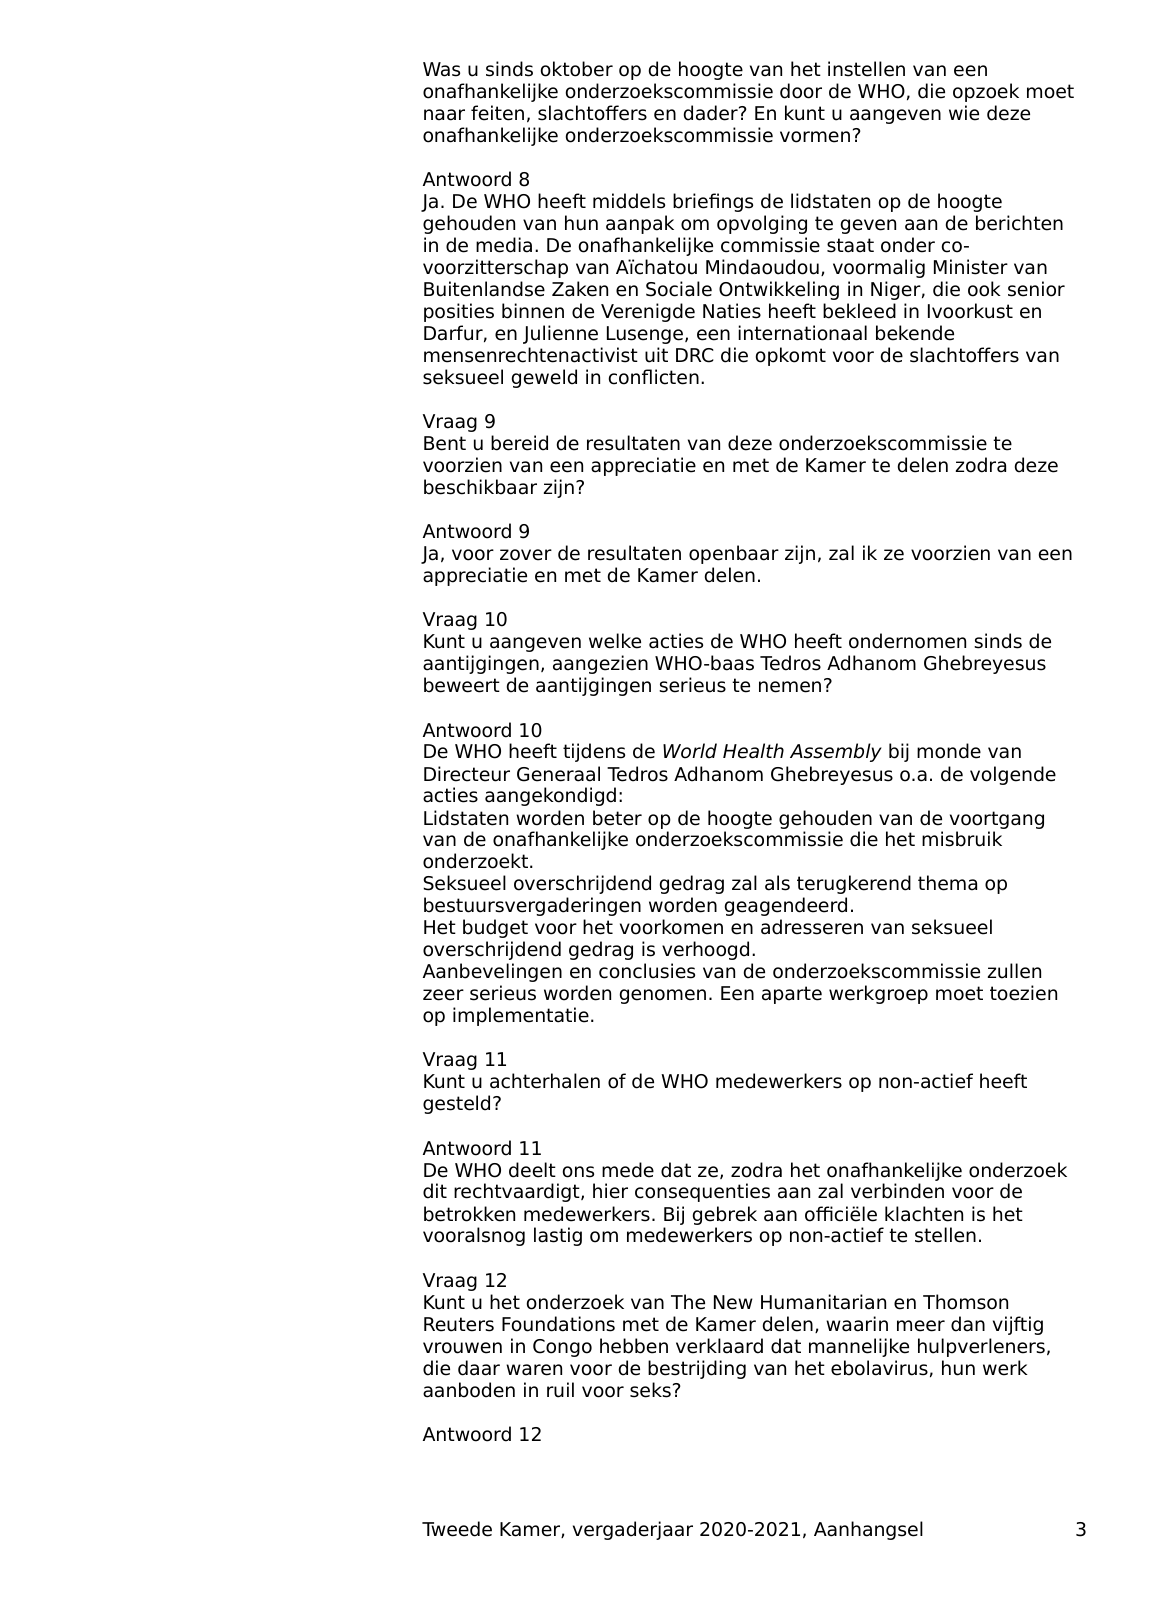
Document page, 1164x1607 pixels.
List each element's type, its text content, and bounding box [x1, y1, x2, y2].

text Antwoord 12 [422, 1424, 1087, 1446]
text Kunt u aangeven welke acties de WHO heeft ondernomen sinds de aantijgingen, aangezien WHO-baas Tedros Adhanom Ghebreyesus beweert de aantijgingen serieus te nemen? [422, 631, 1087, 697]
text Antwoord 9 [422, 521, 1087, 543]
text Antwoord 11 [422, 1137, 1087, 1159]
text Kunt u het onderzoek van The New Humanitarian en Thomson Reuters Foundations met de Kamer delen, waarin meer dan vijftig vrouwen in Congo hebben verklaard dat mannelijke hulpverleners, die daar waren voor de bestrijding van het ebolavirus, hun werk aanboden in ruil voor seks? [422, 1292, 1087, 1401]
text De WHO heeft tijdens de World Health Assembly bij monde van Directeur Generaal Tedros Adhanom Ghebreyesus o.a. de volgende acties aangekondigd: [422, 741, 1087, 807]
text Kunt u achterhalen of de WHO medewerkers op non-actief heeft gesteld? [422, 1071, 1087, 1115]
text Het budget voor het voorkomen en adresseren van seksueel overschrijdend gedrag is verhoogd. [422, 917, 1087, 961]
text Aanbevelingen en conclusies van de onderzoekscommissie zullen zeer serieus worden genomen. Een aparte werkgroep moet toezien op implementatie. [422, 961, 1087, 1027]
text Vraag 10 [422, 609, 1087, 631]
text Ja, voor zover de resultaten openbaar zijn, zal ik ze voorzien van een appreciatie en met de Kamer delen. [422, 543, 1087, 587]
text Vraag 11 [422, 1049, 1087, 1071]
text Ja. De WHO heeft middels briefings de lidstaten op de hoogte gehouden van hun aanpak om opvolging te geven aan de berichten in de media. De onafhankelijke commissie staat onder co-voorzitterschap van Aïchatou Mindaoudou, voormalig Minister van Buitenlandse Zaken en Sociale Ontwikkeling in Niger, die ook senior posities binnen de Verenigde Naties heeft bekleed in Ivoorkust en Darfur, en Julienne Lusenge, een internationaal bekende mensenrechtenactivist uit DRC die opkomt voor de slachtoffers van seksueel geweld in conflicten. [422, 191, 1087, 389]
text Was u sinds oktober op de hoogte van het instellen van een onafhankelijke onderzoekscommissie door de WHO, die opzoek moet naar feiten, slachtoffers en dader? En kunt u aangeven wie deze onafhankelijke onderzoekscommissie vormen? [422, 59, 1087, 147]
text Bent u bereid de resultaten van deze onderzoekscommissie te voorzien van een appreciatie en met de Kamer te delen zodra deze beschikbaar zijn? [422, 433, 1087, 499]
text Seksueel overschrijdend gedrag zal als terugkerend thema op bestuursvergaderingen worden geagendeerd. [422, 873, 1087, 917]
text Antwoord 10 [422, 719, 1087, 741]
text Lidstaten worden beter op de hoogte gehouden van de voortgang van de onafhankelijke onderzoekscommissie die het misbruik onderzoekt. [422, 807, 1087, 873]
text Vraag 12 [422, 1269, 1087, 1292]
text Vraag 9 [422, 411, 1087, 433]
text De WHO deelt ons mede dat ze, zodra het onafhankelijke onderzoek dit rechtvaardigt, hier consequenties aan zal verbinden voor de betrokken medewerkers. Bij gebrek aan officiële klachten is het vooralsnog lastig om medewerkers op non-actief te stellen. [422, 1159, 1087, 1247]
text Antwoord 8 [422, 169, 1087, 191]
